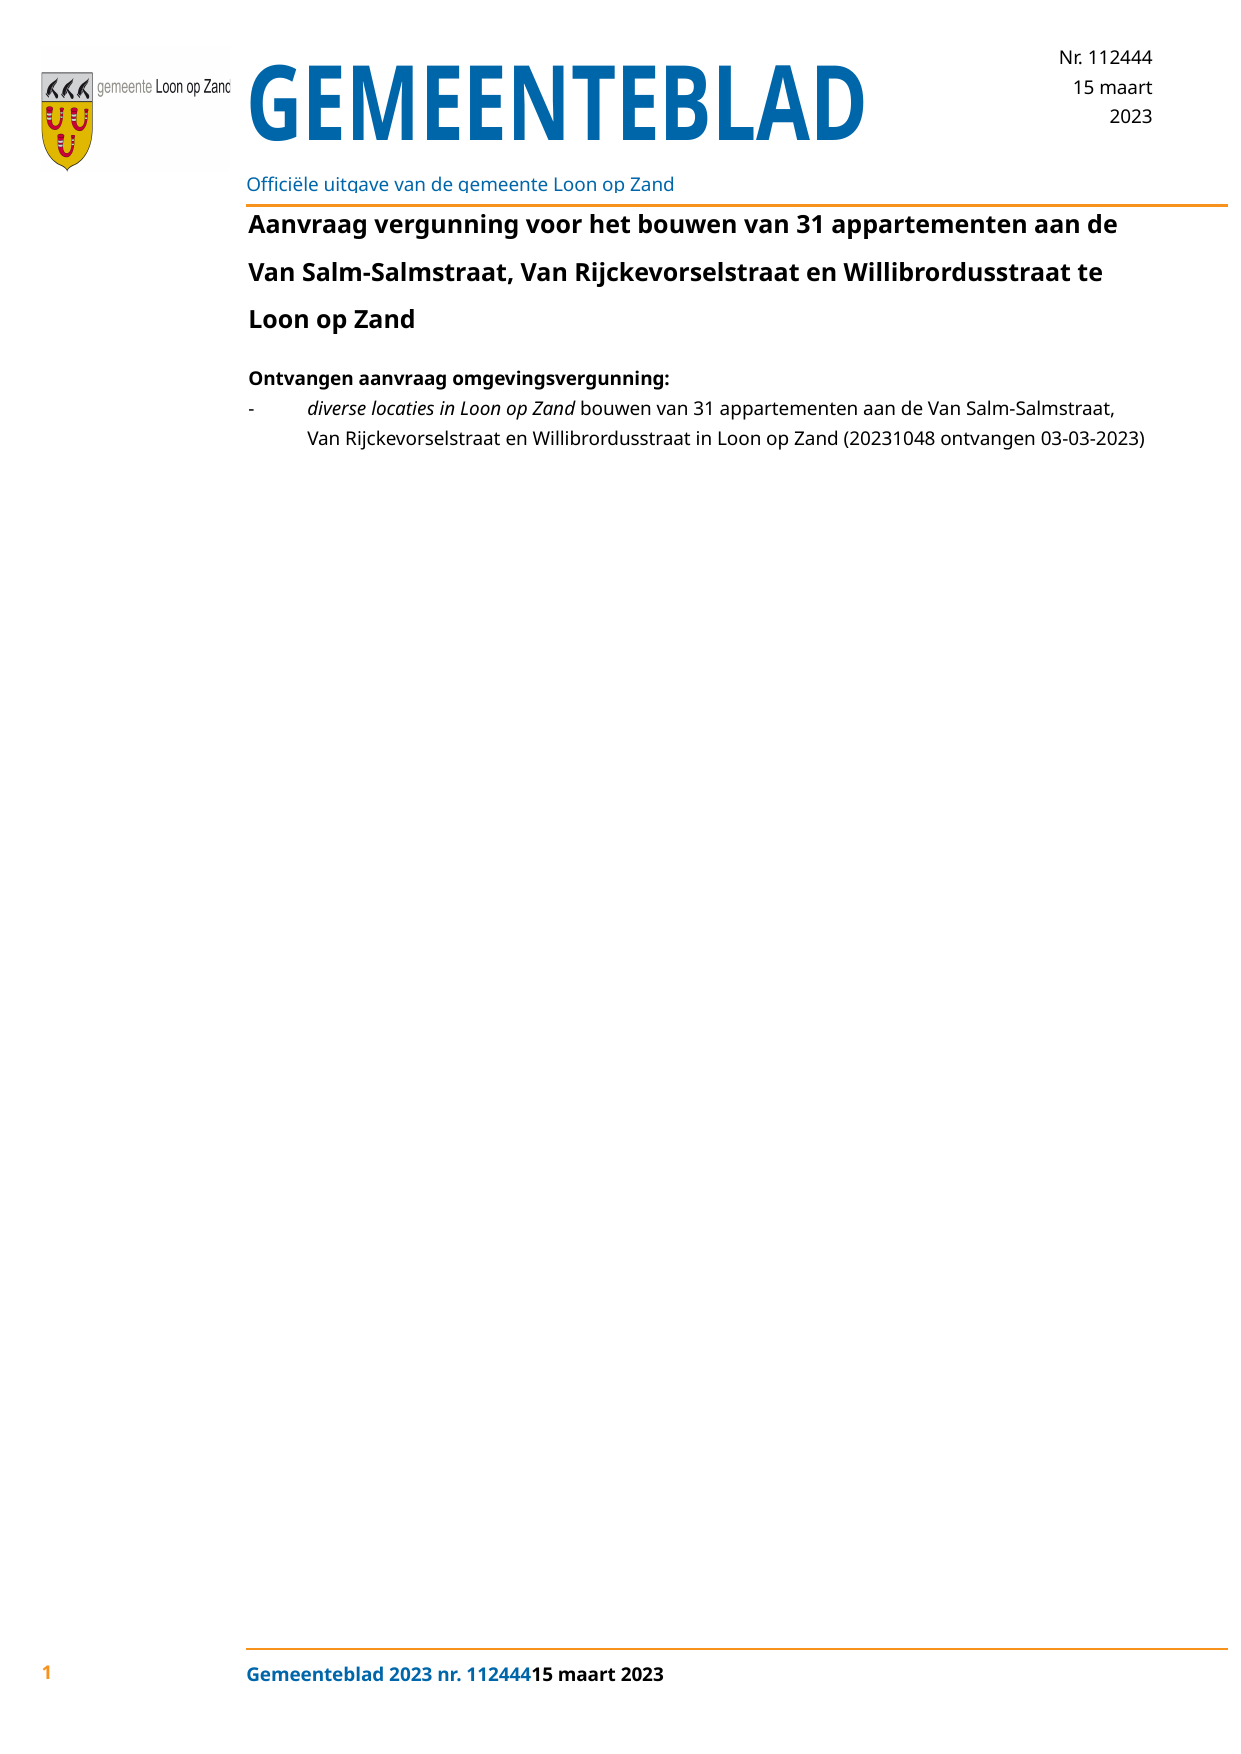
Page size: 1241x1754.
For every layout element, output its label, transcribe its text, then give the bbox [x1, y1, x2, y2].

text Aanvraag vergunning voor het bouwen van 31 appartementen aan de Van Salm-Salmstraat, Van Rijckevorselstraat en Willibrordusstraat te Loon op Zand [248, 207, 1152, 336]
picture [41, 47, 231, 172]
list diverse locaties in Loon op Zand bouwen van 31 appartementen aan de Van Salm-Salmstraat, Van Rijckevorselstraat en Willibrordusstraat in Loon op Zand (20231048 ontvangen 03-03-2023) [248, 395, 1152, 450]
text Ontvangen aanvraag omgevingsvergunning: [248, 366, 1152, 391]
